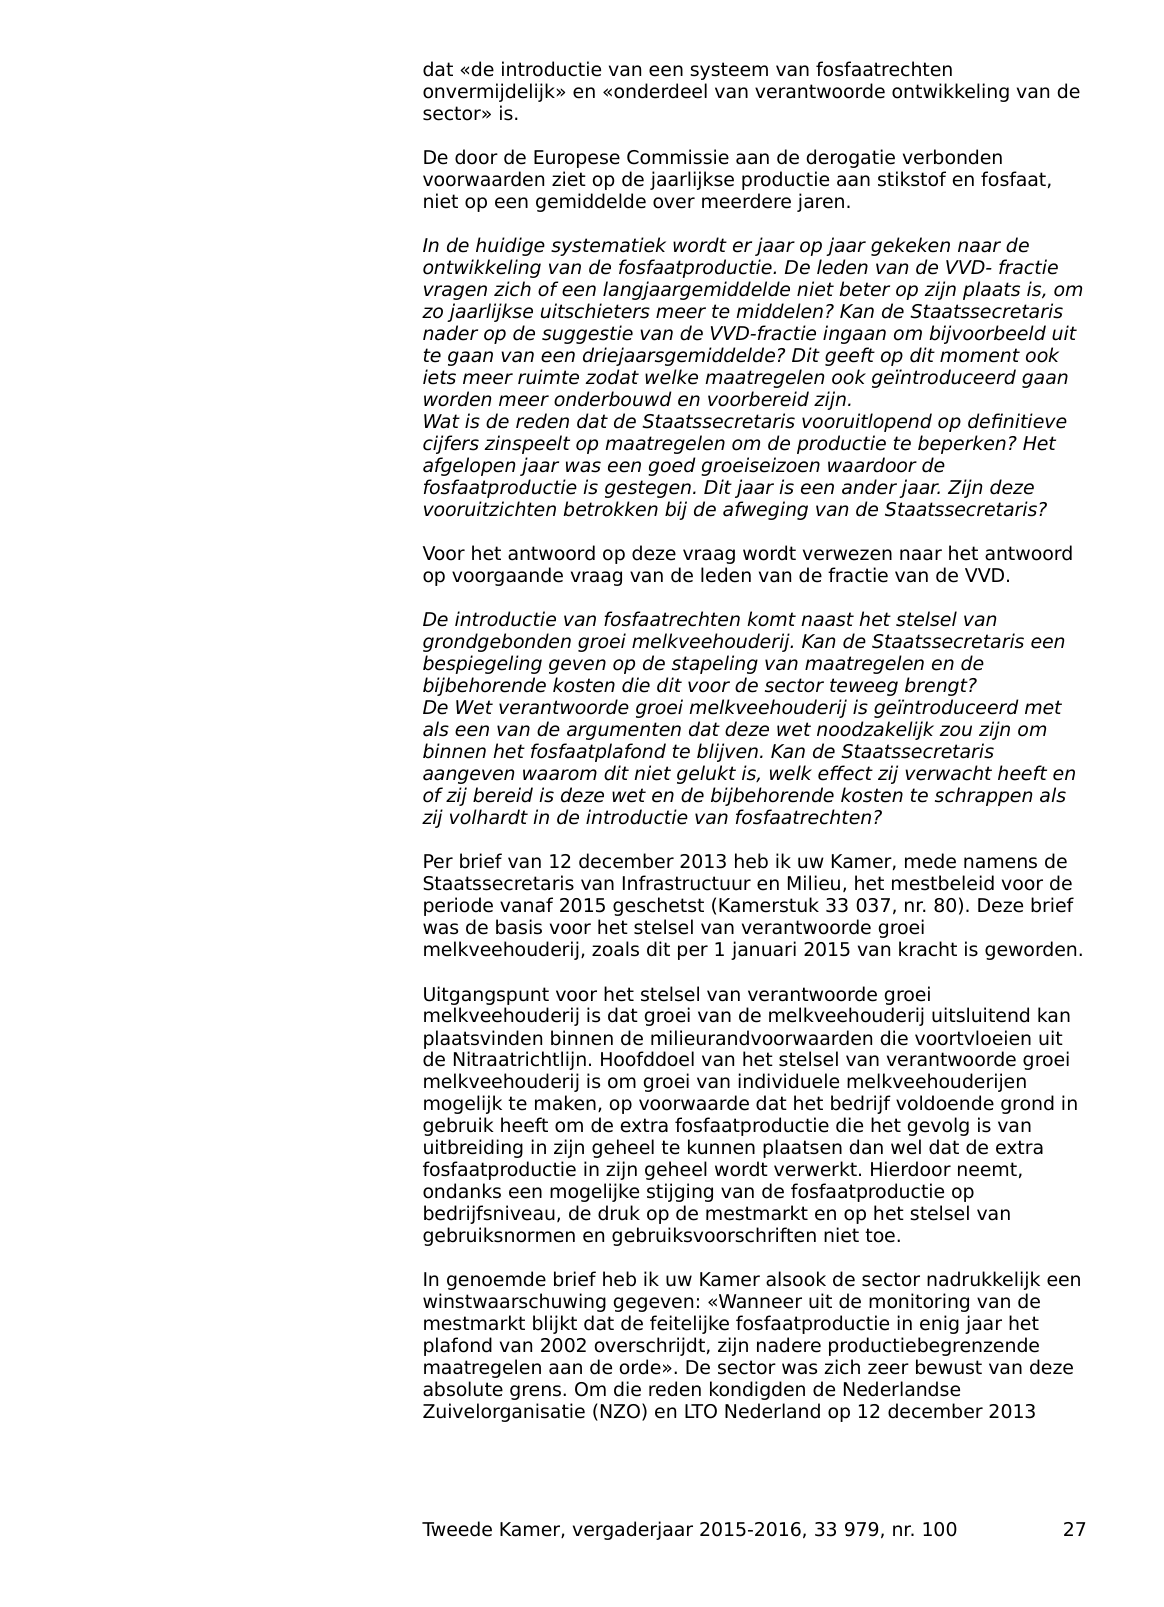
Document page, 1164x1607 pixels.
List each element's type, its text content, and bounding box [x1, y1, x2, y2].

text Uitgangspunt voor het stelsel van verantwoorde groei melkveehouderij is dat groei van de melkveehouderij uitsluitend kan plaatsvinden binnen de milieurandvoorwaarden die voortvloeien uit de Nitraatrichtlijn. Hoofddoel van het stelsel van verantwoorde groei melkveehouderij is om groei van individuele melkveehouderijen mogelijk te maken, op voorwaarde dat het bedrijf voldoende grond in gebruik heeft om de extra fosfaatproductie die het gevolg is van uitbreiding in zijn geheel te kunnen plaatsen dan wel dat de extra fosfaatproductie in zijn geheel wordt verwerkt. Hierdoor neemt, ondanks een mogelijke stijging van de fosfaatproductie op bedrijfsniveau, de druk op de mestmarkt en op het stelsel van gebruiksnormen en gebruiksvoorschriften niet toe. [422, 983, 1087, 1247]
text De Wet verantwoorde groei melkveehouderij is geïntroduceerd met als een van de argumenten dat deze wet noodzakelijk zou zijn om binnen het fosfaatplafond te blijven. Kan de Staatssecretaris aangeven waarom dit niet gelukt is, welk effect zij verwacht heeft en of zij bereid is deze wet en de bijbehorende kosten te schrappen als zij volhardt in de introductie van fosfaatrechten? [422, 697, 1087, 829]
text In genoemde brief heb ik uw Kamer alsook de sector nadrukkelijk een winstwaarschuwing gegeven: «Wanneer uit de monitoring van de mestmarkt blijkt dat de feitelijke fosfaatproductie in enig jaar het plafond van 2002 overschrijdt, zijn nadere productiebegrenzende maatregelen aan de orde». De sector was zich zeer bewust van deze absolute grens. Om die reden kondigden de Nederlandse Zuivelorganisatie (NZO) en LTO Nederland op 12 december 2013 [422, 1269, 1087, 1423]
text De introductie van fosfaatrechten komt naast het stelsel van grondgebonden groei melkveehouderij. Kan de Staatssecretaris een bespiegeling geven op de stapeling van maatregelen en de bijbehorende kosten die dit voor de sector teweeg brengt? [422, 609, 1087, 697]
text dat «de introductie van een systeem van fosfaatrechten onvermijdelijk» en «onderdeel van verantwoorde ontwikkeling van de sector» is. [422, 59, 1087, 125]
text Per brief van 12 december 2013 heb ik uw Kamer, mede namens de Staatssecretaris van Infrastructuur en Milieu, het mestbeleid voor de periode vanaf 2015 geschetst (Kamerstuk 33 037, nr. 80). Deze brief was de basis voor het stelsel van verantwoorde groei melkveehouderij, zoals dit per 1 januari 2015 van kracht is geworden. [422, 851, 1087, 961]
text In de huidige systematiek wordt er jaar op jaar gekeken naar de ontwikkeling van de fosfaatproductie. De leden van de VVD- fractie vragen zich of een langjaargemiddelde niet beter op zijn plaats is, om zo jaarlijkse uitschieters meer te middelen? Kan de Staatssecretaris nader op de suggestie van de VVD-fractie ingaan om bijvoorbeeld uit te gaan van een driejaarsgemiddelde? Dit geeft op dit moment ook iets meer ruimte zodat welke maatregelen ook geïntroduceerd gaan worden meer onderbouwd en voorbereid zijn. [422, 235, 1087, 411]
text Wat is de reden dat de Staatssecretaris vooruitlopend op definitieve cijfers zinspeelt op maatregelen om de productie te beperken? Het afgelopen jaar was een goed groeiseizoen waardoor de fosfaatproductie is gestegen. Dit jaar is een ander jaar. Zijn deze vooruitzichten betrokken bij de afweging van de Staatssecretaris? [422, 411, 1087, 521]
text Voor het antwoord op deze vraag wordt verwezen naar het antwoord op voorgaande vraag van de leden van de fractie van de VVD. [422, 543, 1087, 587]
text De door de Europese Commissie aan de derogatie verbonden voorwaarden ziet op de jaarlijkse productie aan stikstof en fosfaat, niet op een gemiddelde over meerdere jaren. [422, 147, 1087, 213]
